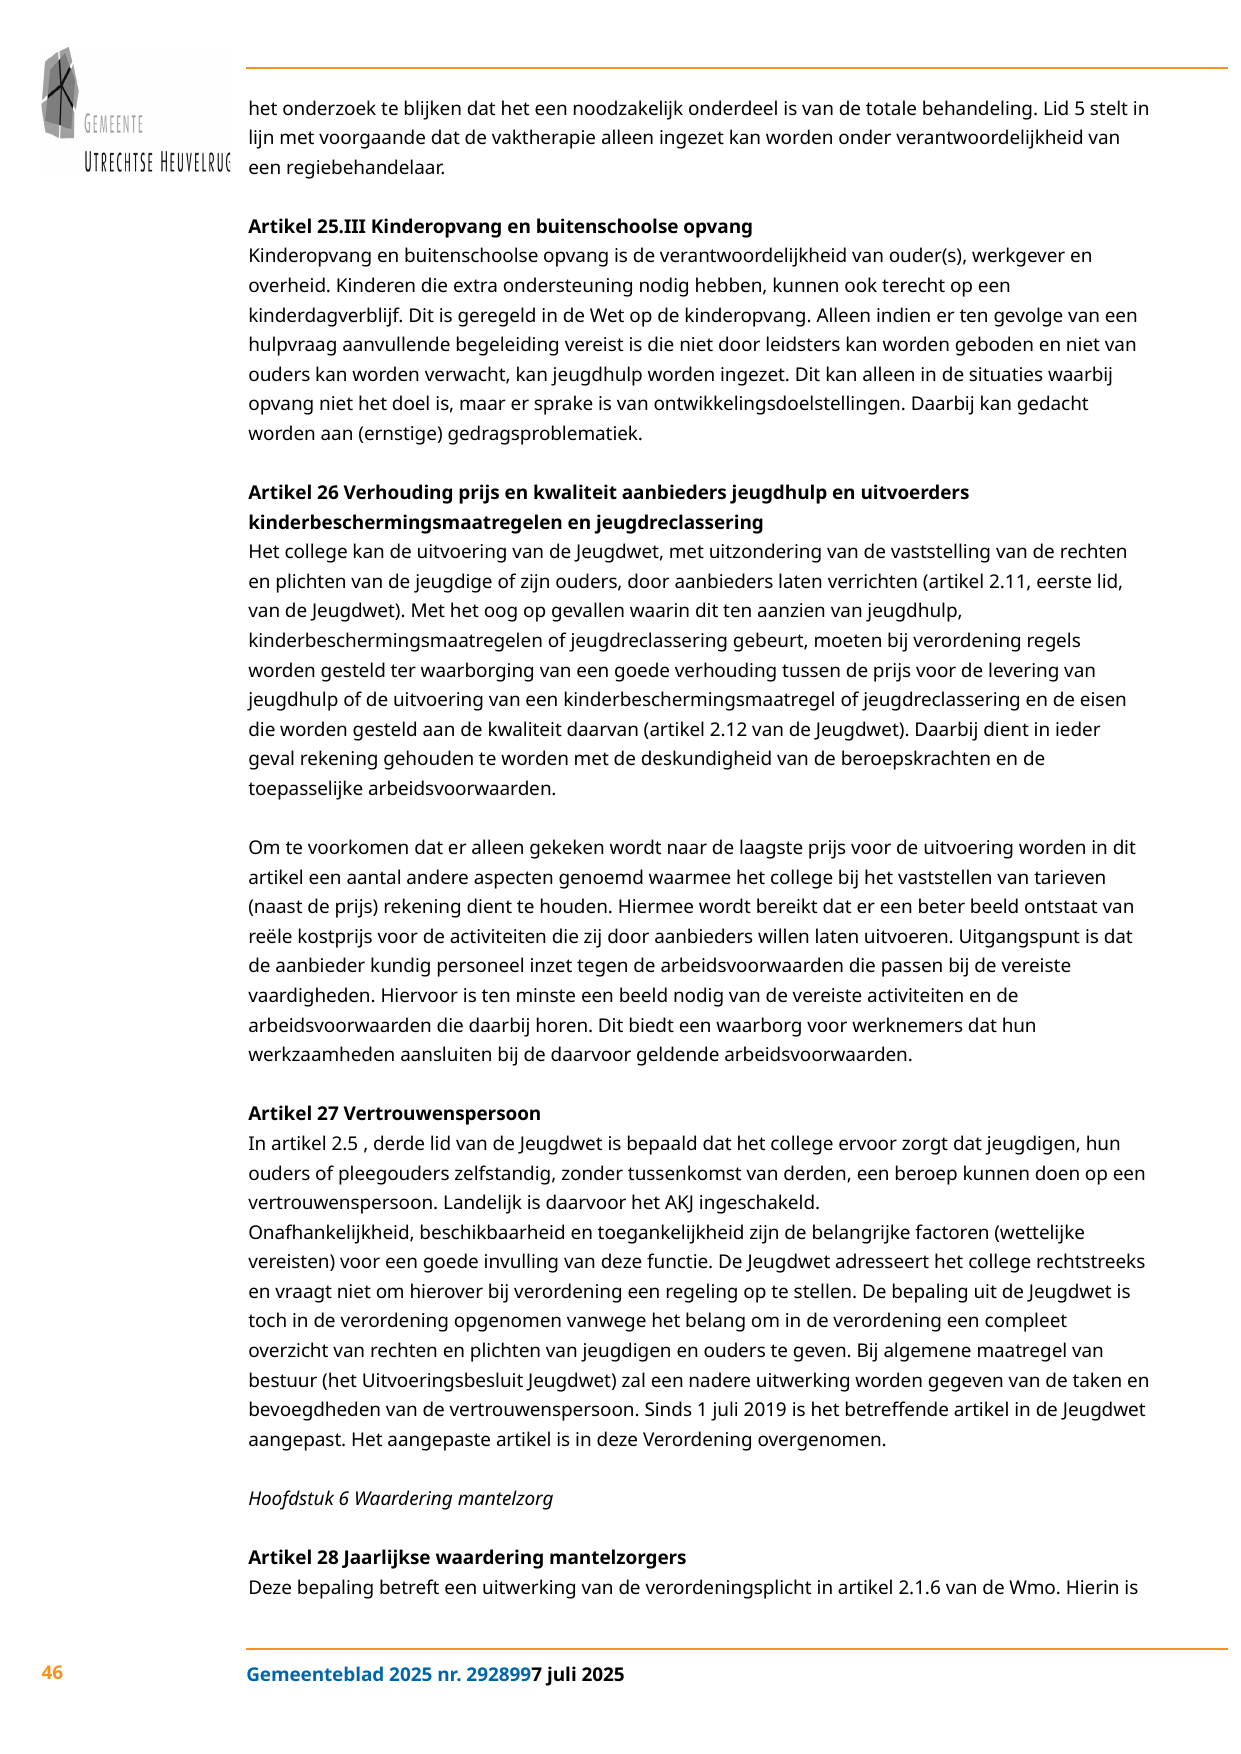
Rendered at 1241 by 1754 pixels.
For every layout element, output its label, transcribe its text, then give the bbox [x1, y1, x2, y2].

text Onafhankelijkheid, beschikbaarheid en toegankelijkheid zijn de belangrijke factoren (wettelijke vereisten) voor een goede invulling van deze functie. De Jeugdwet adresseert het college rechtstreeks en vraagt niet om hierover bij verordening een regeling op te stellen. De bepaling uit de Jeugdwet is toch in de verordening opgenomen vanwege het belang om in de verordening een compleet overzicht van rechten en plichten van jeugdigen en ouders te geven. Bij algemene maatregel van bestuur (het Uitvoeringsbesluit Jeugdwet) zal een nadere uitwerking worden gegeven van de taken en bevoegdheden van de vertrouwenspersoon. Sinds 1 juli 2019 is het betreffende artikel in de Jeugdwet aangepast. Het aangepaste artikel is in deze Verordening overgenomen. [248, 1219, 1152, 1452]
text Kinderopvang en buitenschoolse opvang is de verantwoordelijkheid van ouder(s), werkgever en overheid. Kinderen die extra ondersteuning nodig hebben, kunnen ook terecht op een kinderdagverblijf. Dit is geregeld in de Wet op de kinderopvang. Alleen indien er ten gevolge van een hulpvraag aanvullende begeleiding vereist is die niet door leidsters kan worden geboden en niet van ouders kan worden verwacht, kan jeugdhulp worden ingezet. Dit kan alleen in de situaties waarbij opvang niet het doel is, maar er sprake is van ontwikkelingsdoelstellingen. Daarbij kan gedacht worden aan (ernstige) gedragsproblematiek. [248, 243, 1152, 446]
text In artikel 2.5 , derde lid van de Jeugdwet is bepaald dat het college ervoor zorgt dat jeugdigen, hun ouders of pleegouders zelfstandig, zonder tussenkomst van derden, een beroep kunnen doen op een vertrouwenspersoon. Landelijk is daarvoor het AKJ ingeschakeld. [248, 1130, 1152, 1215]
text Om te voorkomen dat er alleen gekeken wordt naar de laagste prijs voor de uitvoering worden in dit artikel een aantal andere aspecten genoemd waarmee het college bij het vaststellen van tarieven (naast de prijs) rekening dient te houden. Hiermee wordt bereikt dat er een beter beeld ontstaat van reële kostprijs voor de activiteiten die zij door aanbieders willen laten uitvoeren. Uitgangspunt is dat de aanbieder kundig personeel inzet tegen de arbeidsvoorwaarden die passen bij de vereiste vaardigheden. Hiervoor is ten minste een beeld nodig van de vereiste activiteiten en de arbeidsvoorwaarden die daarbij horen. Dit biedt een waarborg voor werknemers dat hun werkzaamheden aansluiten bij de daarvoor geldende arbeidsvoorwaarden. [248, 834, 1152, 1067]
text Deze bepaling betreft een uitwerking van de verordeningsplicht in artikel 2.1.6 van de Wmo. Hierin is [248, 1574, 1152, 1600]
text Artikel 27 Vertrouwenspersoon [248, 1101, 1152, 1126]
picture [41, 47, 231, 172]
text Het college kan de uitvoering van de Jeugdwet, met uitzondering van de vaststelling van de rechten en plichten van de jeugdige of zijn ouders, door aanbieders laten verrichten (artikel 2.11, eerste lid, van de Jeugdwet). Met het oog op gevallen waarin dit ten aanzien van jeugdhulp, kinderbeschermingsmaatregelen of jeugdreclassering gebeurt, moeten bij verordening regels worden gesteld ter waarborging van een goede verhouding tussen de prijs voor de levering van jeugdhulp of de uitvoering van een kinderbeschermingsmaatregel of jeugdreclassering en de eisen die worden gesteld aan de kwaliteit daarvan (artikel 2.12 van de Jeugdwet). Daarbij dient in ieder geval rekening gehouden te worden met de deskundigheid van de beroepskrachten en de toepasselijke arbeidsvoorwaarden. [248, 538, 1152, 801]
text het onderzoek te blijken dat het een noodzakelijk onderdeel is van de totale behandeling. Lid 5 stelt in lijn met voorgaande dat de vaktherapie alleen ingezet kan worden onder verantwoordelijkheid van een regiebehandelaar. [248, 95, 1152, 180]
text Hoofdstuk 6 Waardering mantelzorg [248, 1485, 1152, 1511]
text Artikel 25.III Kinderopvang en buitenschoolse opvang [248, 213, 1152, 239]
text Artikel 26 Verhouding prijs en kwaliteit aanbieders jeugdhulp en uitvoerders kinderbeschermingsmaatregelen en jeugdreclassering [248, 479, 1152, 535]
text Artikel 28 Jaarlijkse waardering mantelzorgers [248, 1544, 1152, 1570]
